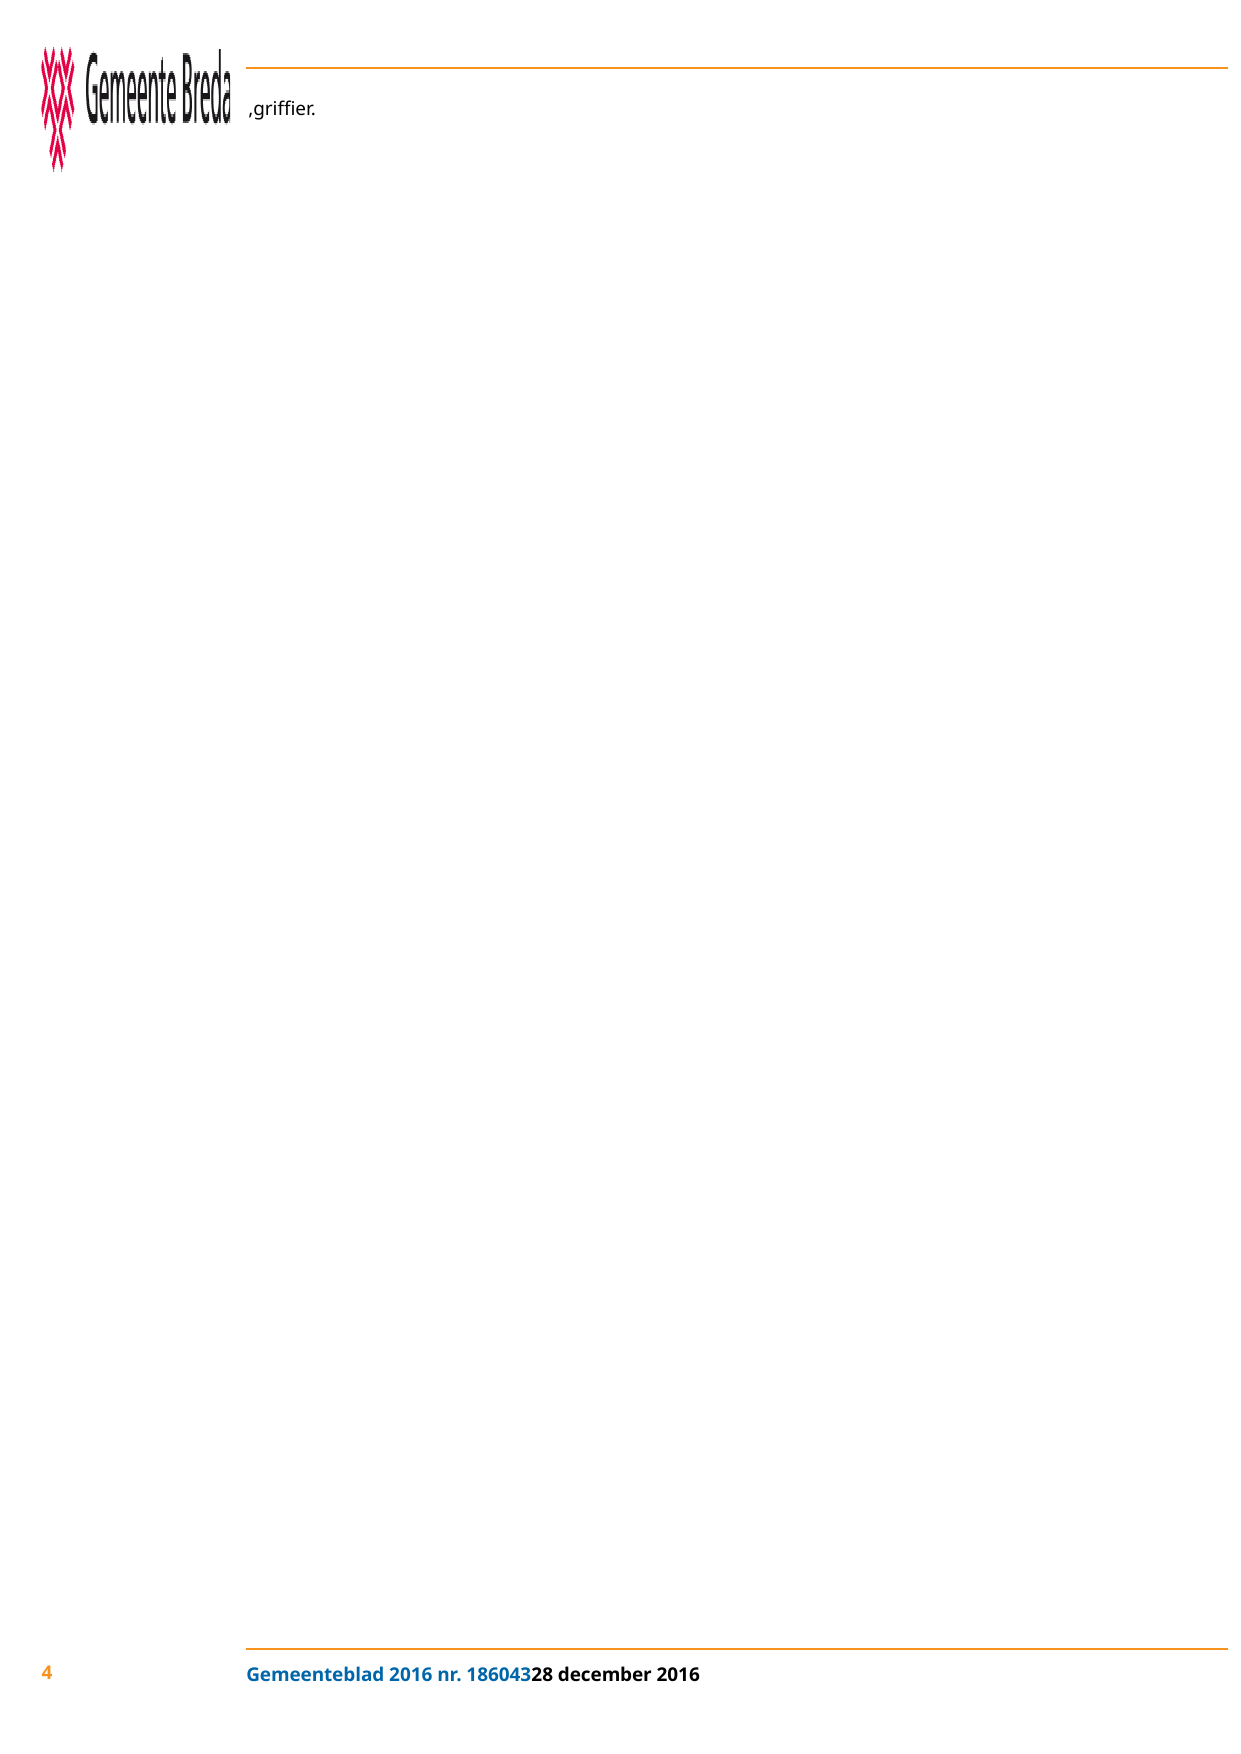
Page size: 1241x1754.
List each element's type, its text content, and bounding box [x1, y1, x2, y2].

text ,griffier. [248, 95, 1152, 121]
picture [41, 47, 231, 172]
